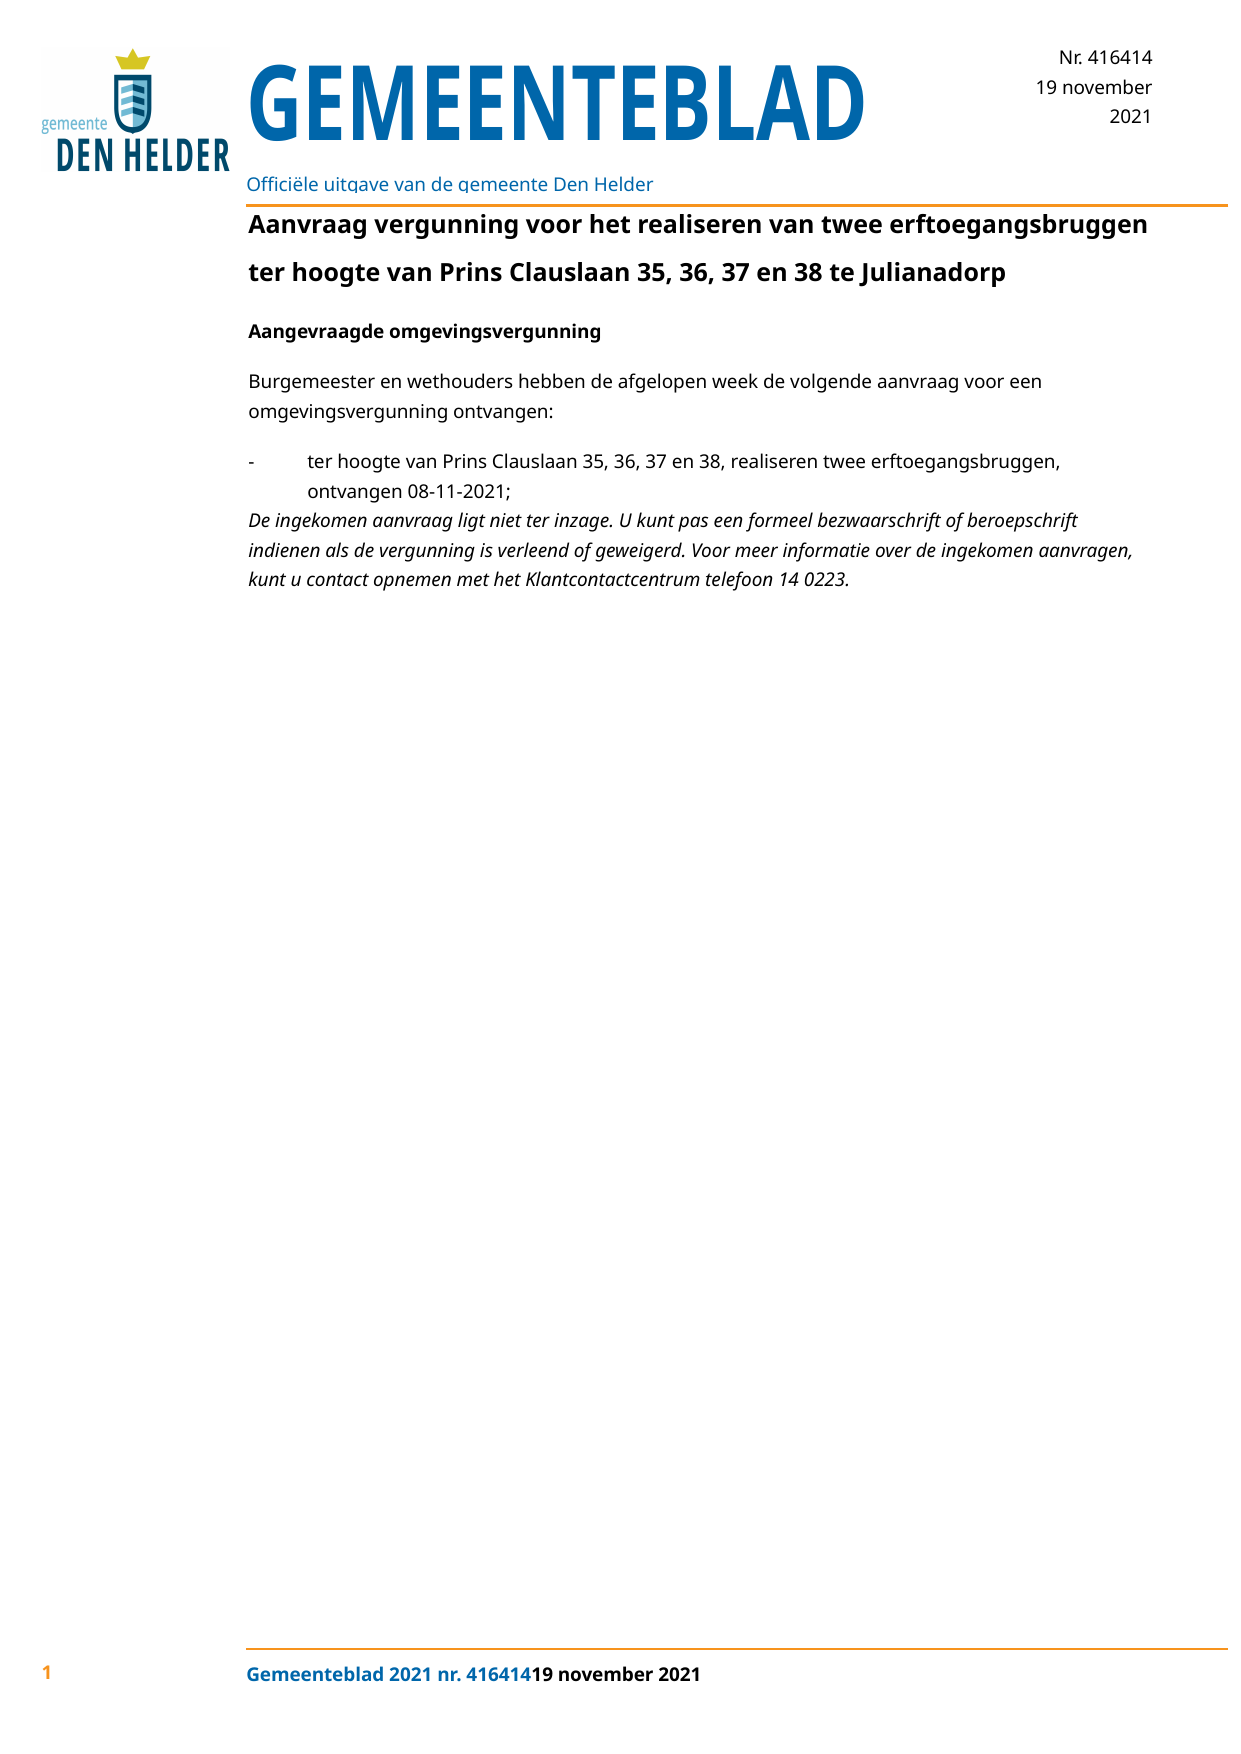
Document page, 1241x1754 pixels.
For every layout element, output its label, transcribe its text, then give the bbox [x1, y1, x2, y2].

picture [182, 144, 187, 165]
list ter hoogte van Prins Clauslaan 35, 36, 37 en 38, realiseren twee erftoegangsbruggen, ontvangen 08-11-2021; [248, 448, 1152, 504]
picture [100, 154, 106, 172]
text De ingekomen aanvraag ligt niet ter inzage. U kunt pas een formeel bezwaarschrift of beroepschrift indienen als de vergunning is verleend of geweigerd. Voor meer informatie over de ingekomen aanvragen, kunt u contact opnemen met het Klantcontactcentrum telefoon 14 0223. [248, 507, 1152, 592]
picture [41, 47, 231, 172]
text Aangevraagde omgevingsvergunning [248, 318, 1152, 344]
picture [220, 160, 224, 172]
picture [130, 157, 135, 172]
text Aanvraag vergunning voor het realiseren van twee erftoegangsbruggen ter hoogte van Prins Clauslaan 35, 36, 37 en 38 te Julianadorp [248, 207, 1152, 288]
text Burgemeester en wethouders hebben de afgelopen week de volgende aanvraag voor een omgevingsvergunning ontvangen: [248, 368, 1152, 424]
picture [63, 144, 68, 165]
